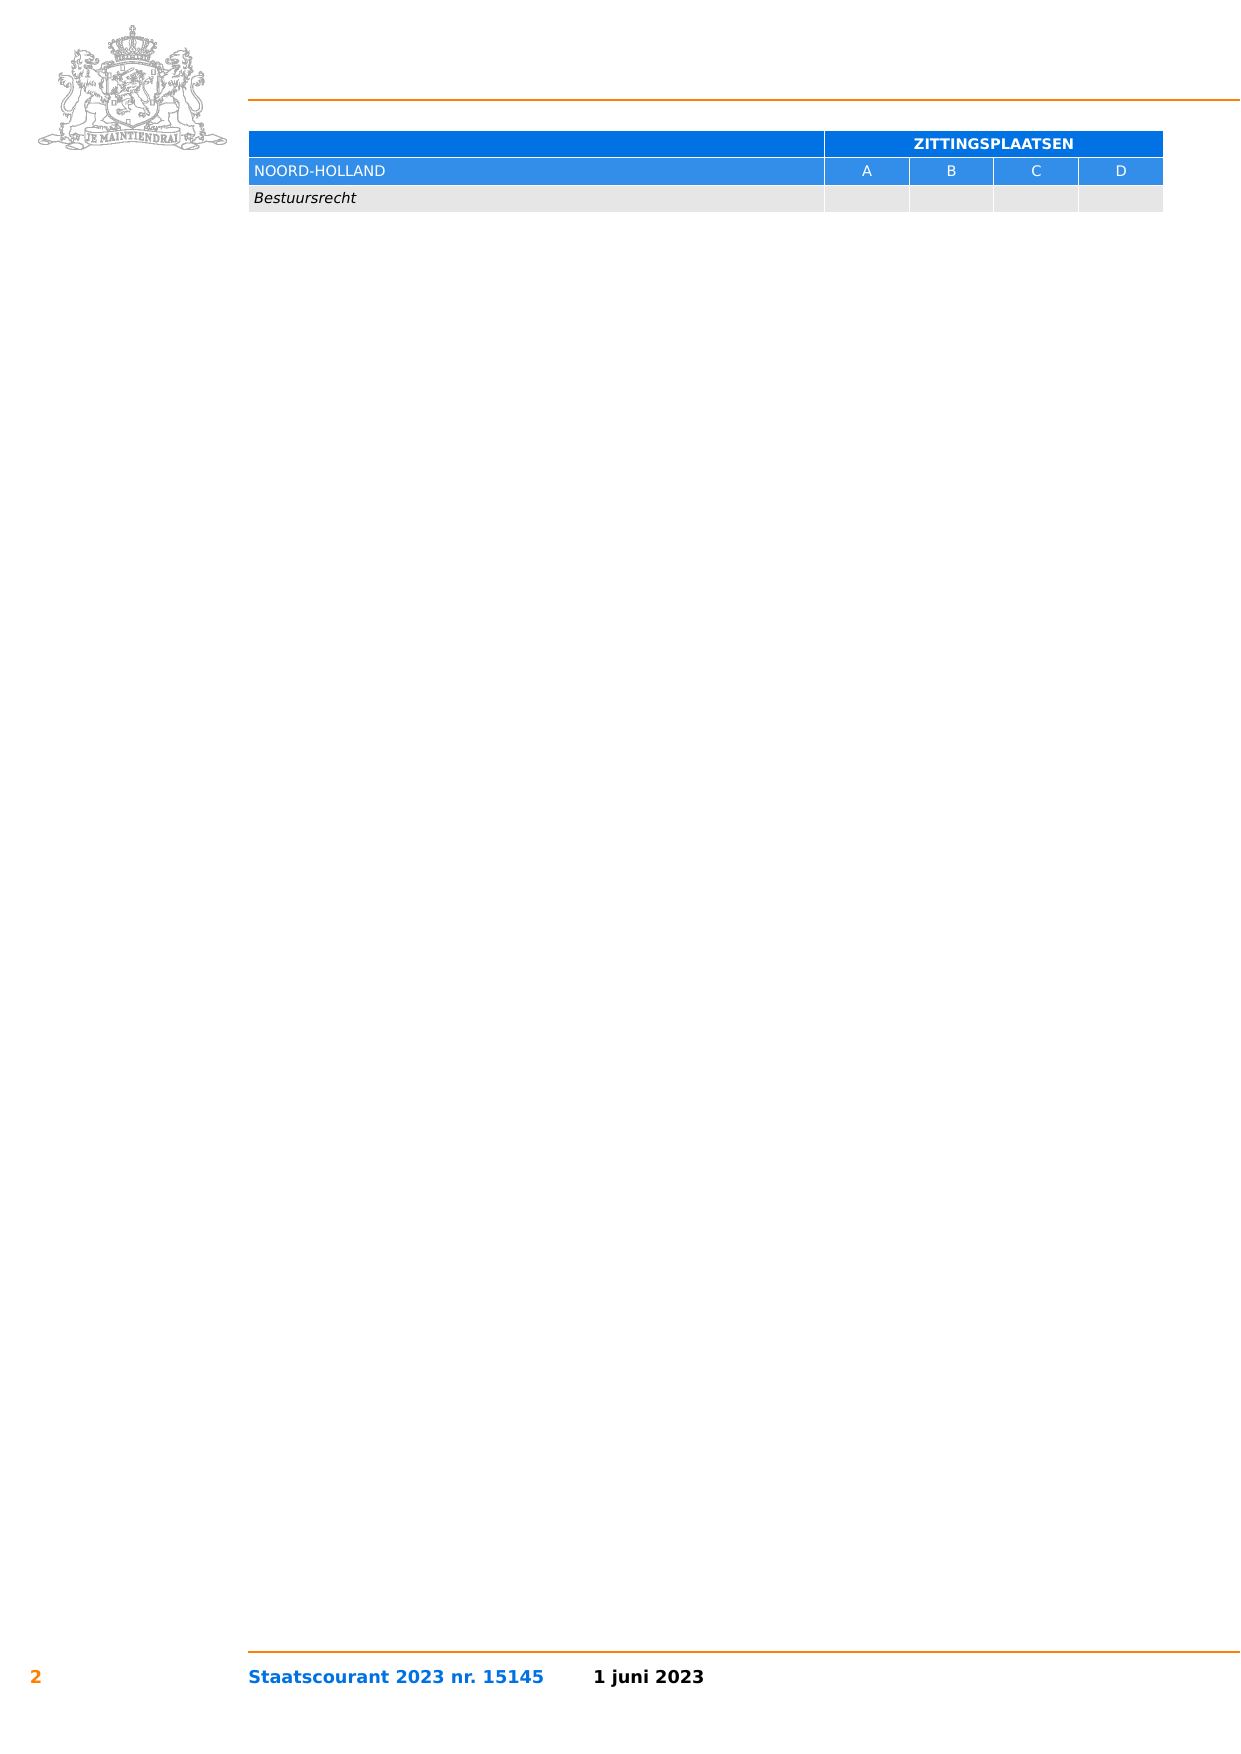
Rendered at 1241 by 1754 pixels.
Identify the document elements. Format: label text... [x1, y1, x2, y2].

table_header ZITTINGSPLAATSEN [825, 131, 1163, 157]
table_cell [910, 186, 993, 212]
picture [38, 25, 227, 150]
table_cell C [994, 158, 1078, 185]
table_cell [825, 186, 909, 212]
table_cell NOORD-HOLLAND [249, 158, 824, 185]
table_cell B [910, 158, 993, 185]
table_cell A [825, 158, 909, 185]
table_header [249, 131, 824, 157]
table_cell D [1079, 158, 1163, 185]
table_cell [1079, 186, 1163, 212]
table_cell Bestuursrecht [249, 186, 824, 212]
table_cell [994, 186, 1078, 212]
